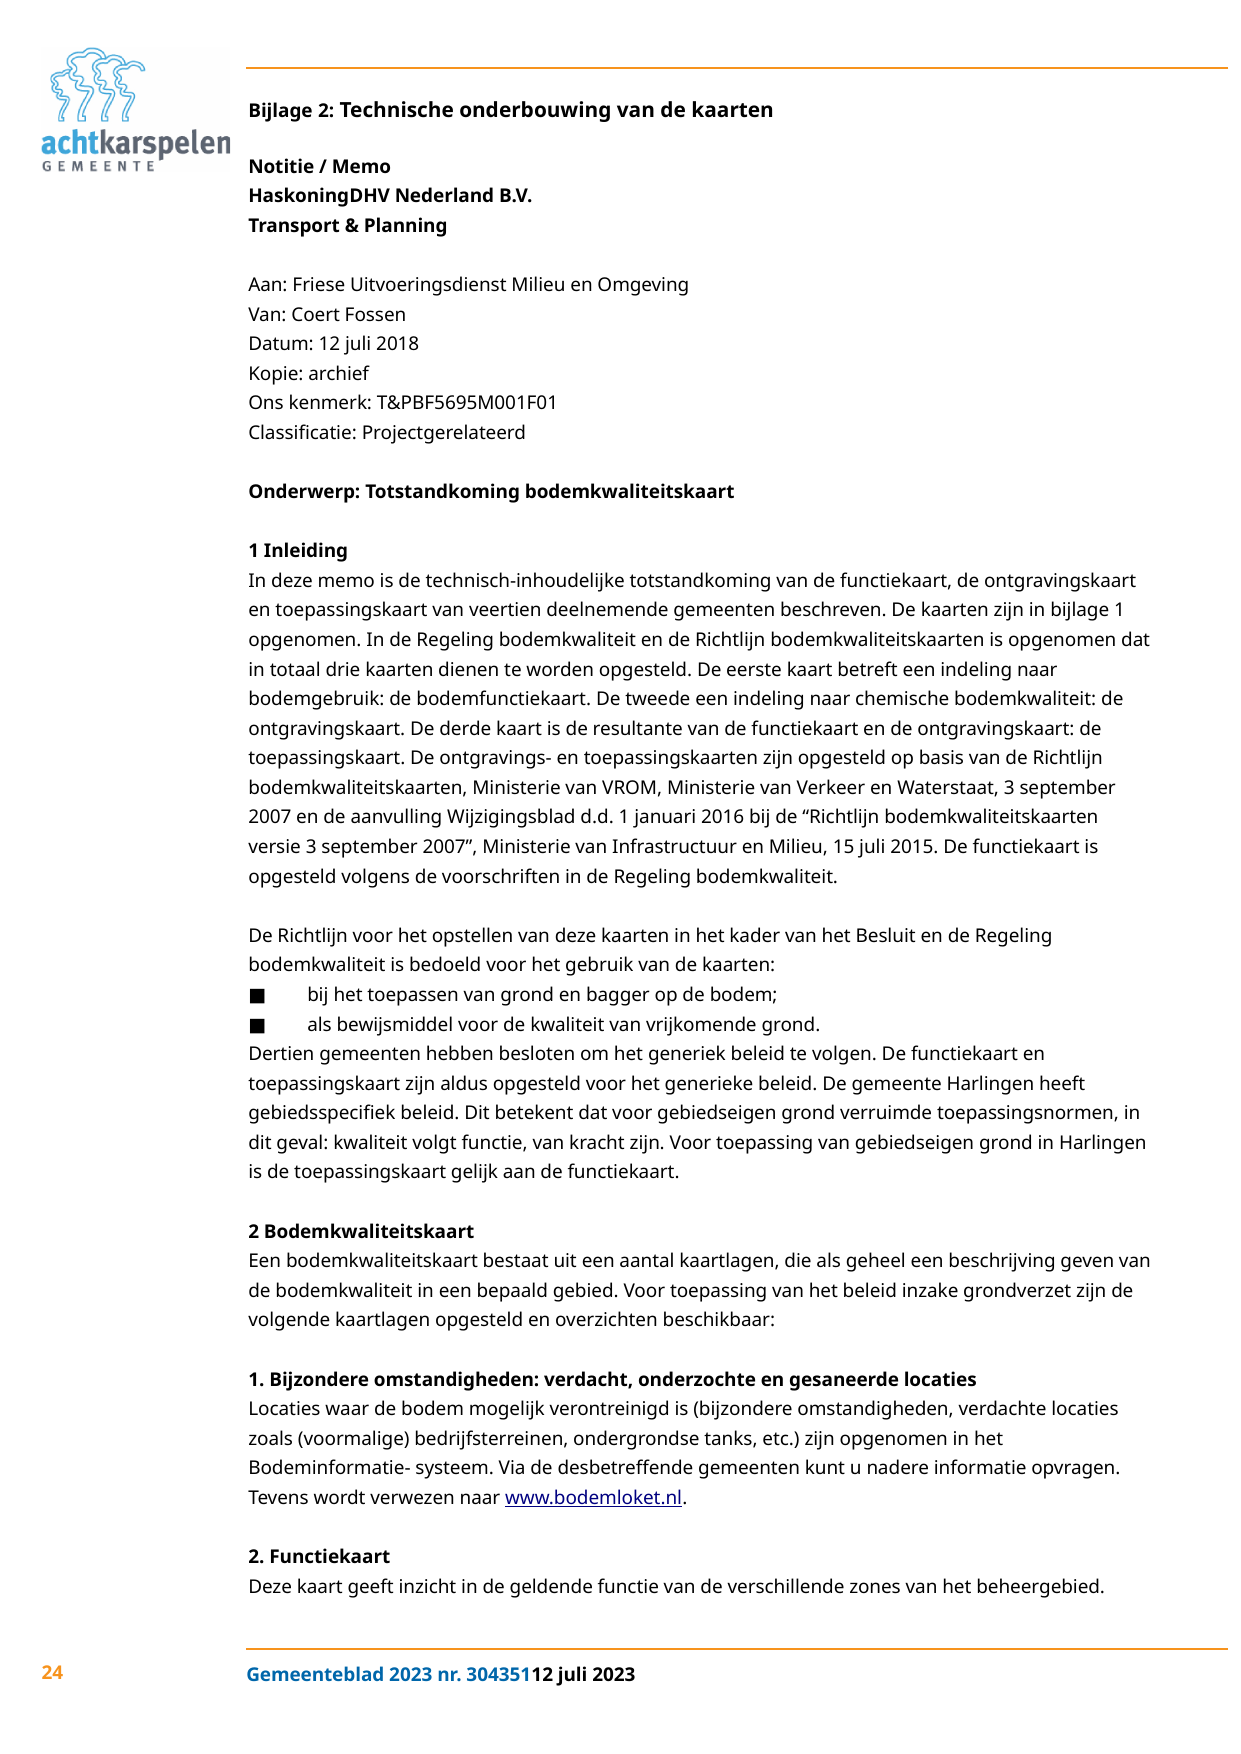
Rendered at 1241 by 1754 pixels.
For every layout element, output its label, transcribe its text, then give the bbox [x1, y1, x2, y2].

text Dertien gemeenten hebben besloten om het generiek beleid te volgen. De functiekaart en toepassingskaart zijn aldus opgesteld voor het generieke beleid. De gemeente Harlingen heeft gebiedsspecifiek beleid. Dit betekent dat voor gebiedseigen grond verruimde toepassingsnormen, in dit geval: kwaliteit volgt functie, van kracht zijn. Voor toepassing van gebiedseigen grond in Harlingen is de toepassingskaart gelijk aan de functiekaart. [248, 1040, 1152, 1184]
text In deze memo is de technisch-inhoudelijke totstandkoming van de functiekaart, de ontgravingskaart en toepassingskaart van veertien deelnemende gemeenten beschreven. De kaarten zijn in bijlage 1 opgenomen. In de Regeling bodemkwaliteit en de Richtlijn bodemkwaliteitskaarten is opgenomen dat in totaal drie kaarten dienen te worden opgesteld. De eerste kaart betreft een indeling naar bodemgebruik: de bodemfunctiekaart. De tweede een indeling naar chemische bodemkwaliteit: de ontgravingskaart. De derde kaart is de resultante van de functiekaart en de ontgravingskaart: de toepassingskaart. De ontgravings- en toepassingskaarten zijn opgesteld op basis van de Richtlijn bodemkwaliteitskaarten, Ministerie van VROM, Ministerie van Verkeer en Waterstaat, 3 september 2007 en de aanvulling Wijzigingsblad d.d. 1 januari 2016 bij de “Richtlijn bodemkwaliteitskaarten versie 3 september 2007”, Ministerie van Infrastructuur en Milieu, 15 juli 2015. De functiekaart is opgesteld volgens de voorschriften in de Regeling bodemkwaliteit. [248, 567, 1152, 889]
text 2. Functiekaart [248, 1543, 1152, 1569]
list bij het toepassen van grond en bagger op de bodem; [248, 981, 1152, 1007]
text Onderwerp: Totstandkoming bodemkwaliteitskaart [248, 478, 1152, 504]
text Bijlage 2: Technische onderbouwing van de kaarten [248, 95, 1152, 123]
text Classificatie: Projectgerelateerd [248, 419, 1152, 445]
text 2 Bodemkwaliteitskaart [248, 1218, 1152, 1244]
text HaskoningDHV Nederland B.V. [248, 182, 1152, 208]
text Een bodemkwaliteitskaart bestaat uit een aantal kaartlagen, die als geheel een beschrijving geven van de bodemkwaliteit in een bepaald gebied. Voor toepassing van het beleid inzake grondverzet zijn de volgende kaartlagen opgesteld en overzichten beschikbaar: [248, 1247, 1152, 1332]
text Kopie: archief [248, 360, 1152, 386]
text Notitie / Memo [248, 153, 1152, 179]
picture [41, 47, 231, 172]
text 1 Inleiding [248, 537, 1152, 563]
text De Richtlijn voor het opstellen van deze kaarten in het kader van het Besluit en de Regeling bodemkwaliteit is bedoeld voor het gebruik van de kaarten: [248, 922, 1152, 977]
text Transport & Planning [248, 212, 1152, 238]
text Van: Coert Fossen [248, 301, 1152, 327]
text Ons kenmerk: T&PBF5695M001F01 [248, 389, 1152, 415]
text Deze kaart geeft inzicht in de geldende functie van de verschillende zones van het beheergebied. [248, 1573, 1152, 1599]
text Datum: 12 juli 2018 [248, 330, 1152, 356]
text 1. Bijzondere omstandigheden: verdacht, onderzochte en gesaneerde locaties [248, 1366, 1152, 1392]
list als bewijsmiddel voor de kwaliteit van vrijkomende grond. [248, 1011, 1152, 1037]
text Aan: Friese Uitvoeringsdienst Milieu en Omgeving [248, 271, 1152, 297]
text Locaties waar de bodem mogelijk verontreinigd is (bijzondere omstandigheden, verdachte locaties zoals (voormalige) bedrijfsterreinen, ondergrondse tanks, etc.) zijn opgenomen in het Bodeminformatie- systeem. Via de desbetreffende gemeenten kunt u nadere informatie opvragen. Tevens wordt verwezen naar www.bodemloket.nl. [248, 1395, 1152, 1510]
